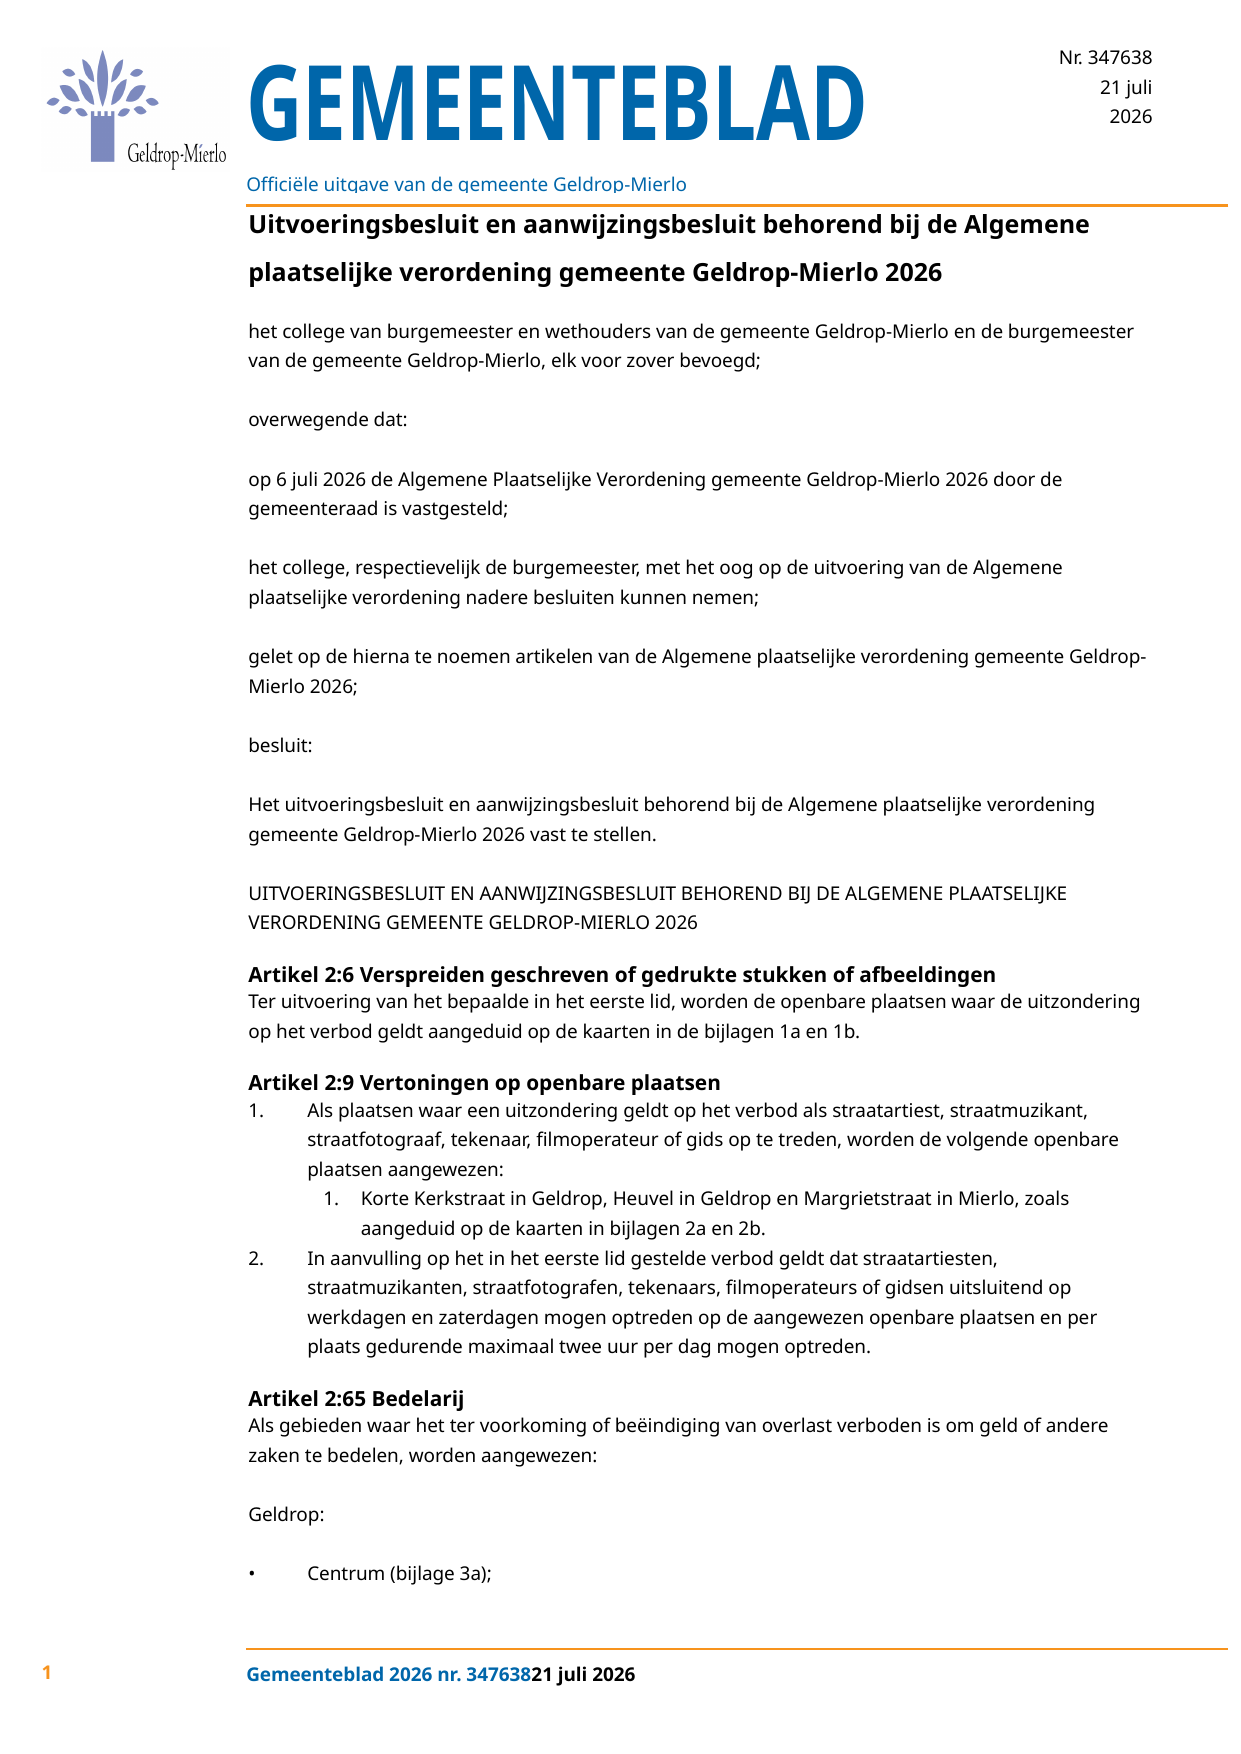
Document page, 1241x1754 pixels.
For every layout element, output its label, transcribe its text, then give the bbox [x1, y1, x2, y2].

text gelet op de hierna te noemen artikelen van de Algemene plaatselijke verordening gemeente Geldrop-Mierlo 2026; [248, 643, 1152, 699]
text Het uitvoeringsbesluit en aanwijzingsbesluit behorend bij de Algemene plaatselijke verordening gemeente Geldrop-Mierlo 2026 vast te stellen. [248, 791, 1152, 847]
text het college, respectievelijk de burgemeester, met het oog op de uitvoering van de Algemene plaatselijke verordening nadere besluiten kunnen nemen; [248, 554, 1152, 610]
list In aanvulling op het in het eerste lid gestelde verbod geldt dat straatartiesten, straatmuzikanten, straatfotografen, tekenaars, filmoperateurs of gidsen uitsluitend op werkdagen en zaterdagen mogen optreden op de aangewezen openbare plaatsen en per plaats gedurende maximaal twee uur per dag mogen optreden. [248, 1245, 1152, 1359]
text besluit: [248, 732, 1152, 758]
list Als plaatsen waar een uitzondering geldt op het verbod als straatartiest, straatmuzikant, straatfotograaf, tekenaar, filmoperateur of gids op te treden, worden de volgende openbare plaatsen aangewezen: [248, 1097, 1152, 1182]
text Artikel 2:6 Verspreiden geschreven of gedrukte stukken of afbeeldingen [248, 960, 1152, 988]
list Korte Kerkstraat in Geldrop, Heuvel in Geldrop en Margrietstraat in Mierlo, zoals aangeduid op de kaarten in bijlagen 2a en 2b. [323, 1186, 1152, 1241]
text het college van burgemeester en wethouders van de gemeente Geldrop-Mierlo en de burgemeester van de gemeente Geldrop-Mierlo, elk voor zover bevoegd; [248, 318, 1152, 373]
picture [41, 47, 231, 172]
text Ter uitvoering van het bepaalde in het eerste lid, worden de openbare plaatsen waar de uitzondering op het verbod geldt aangeduid op de kaarten in de bijlagen 1a en 1b. [248, 988, 1152, 1044]
text UITVOERINGSBESLUIT EN AANWIJZINGSBESLUIT BEHOREND BIJ DE ALGEMENE PLAATSELIJKE VERORDENING GEMEENTE GELDROP-MIERLO 2026 [248, 880, 1152, 935]
text Artikel 2:65 Bedelarij [248, 1384, 1152, 1412]
text op 6 juli 2026 de Algemene Plaatselijke Verordening gemeente Geldrop-Mierlo 2026 door de gemeenteraad is vastgesteld; [248, 466, 1152, 521]
text Als gebieden waar het ter voorkoming of beëindiging van overlast verboden is om geld of andere zaken te bedelen, worden aangewezen: [248, 1412, 1152, 1468]
text Artikel 2:9 Vertoningen op openbare plaatsen [248, 1068, 1152, 1097]
text Geldrop: [248, 1501, 1152, 1527]
text Uitvoeringsbesluit en aanwijzingsbesluit behorend bij de Algemene plaatselijke verordening gemeente Geldrop-Mierlo 2026 [248, 207, 1152, 288]
list Centrum (bijlage 3a); [248, 1560, 1152, 1586]
text overwegende dat: [248, 407, 1152, 432]
